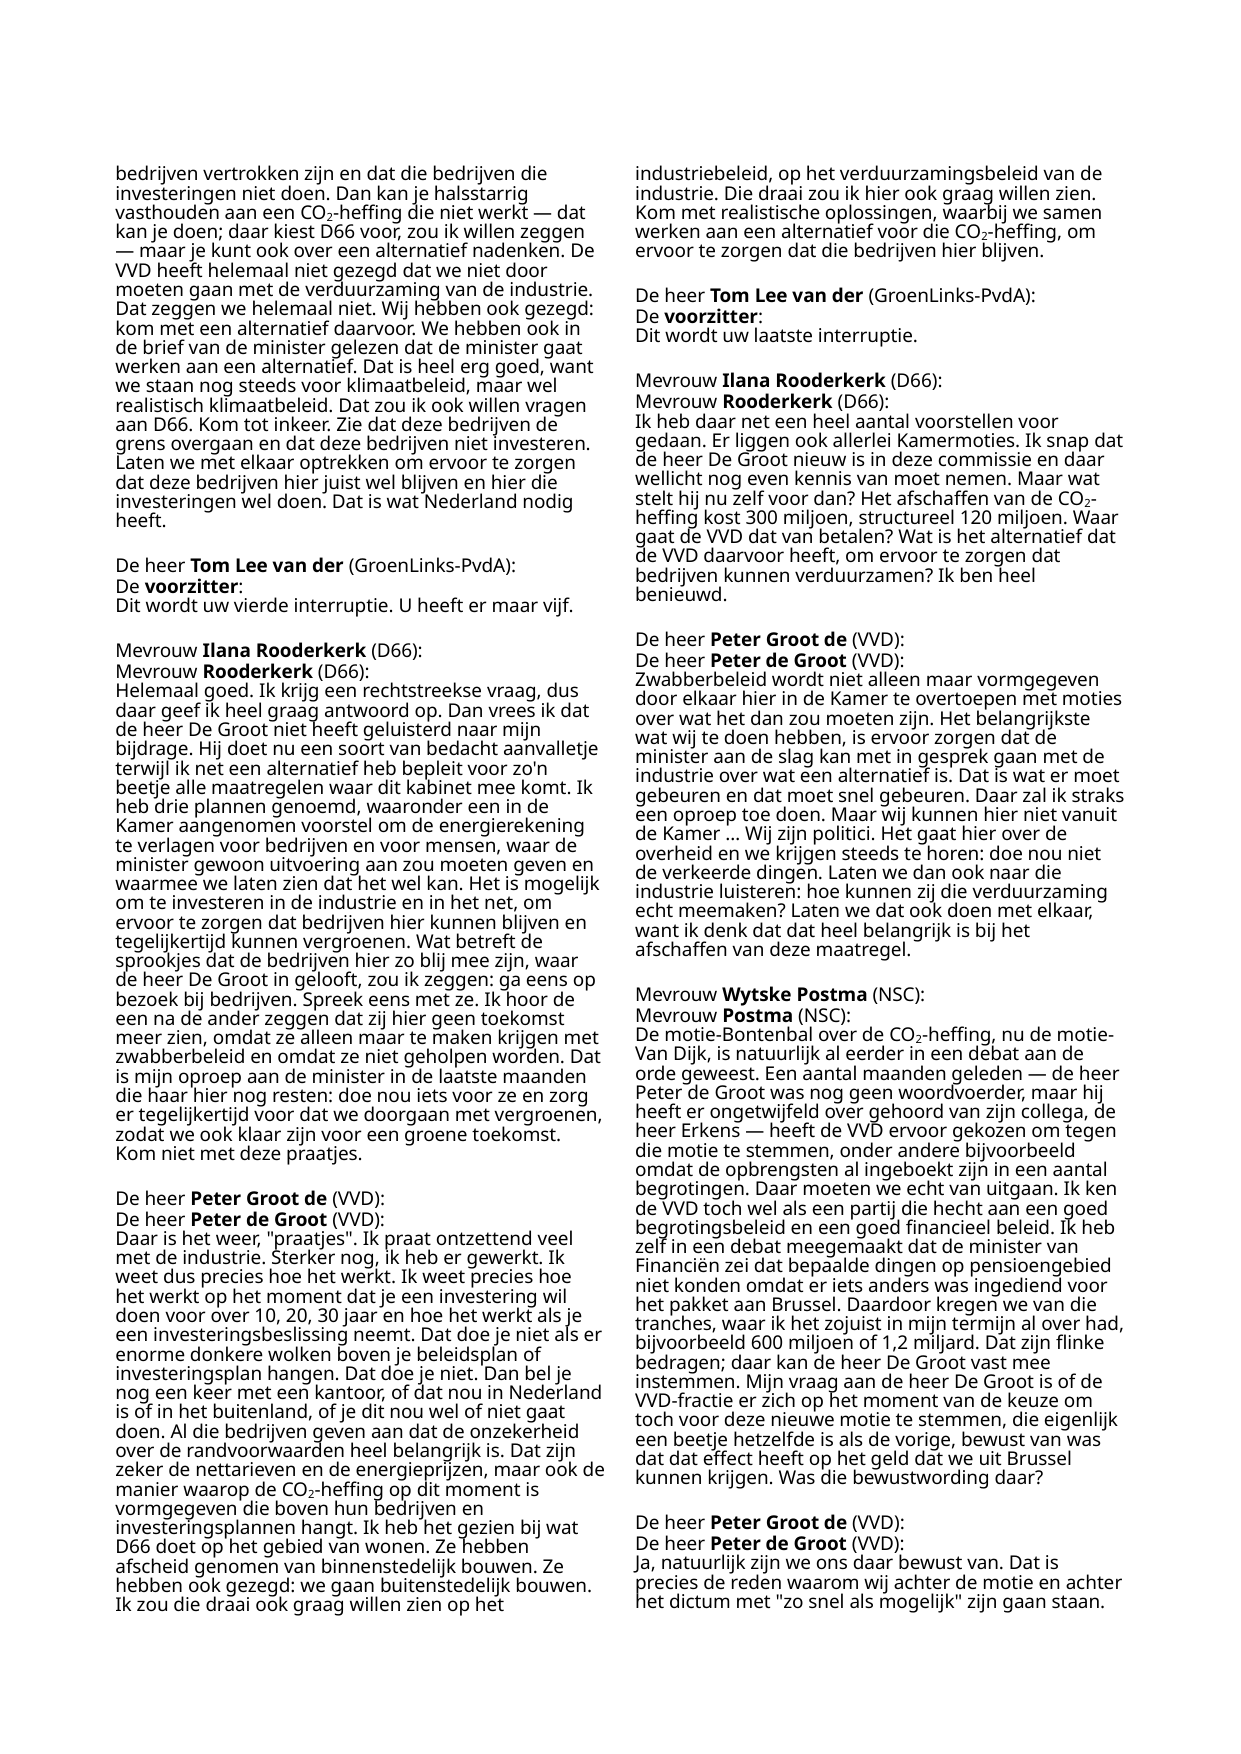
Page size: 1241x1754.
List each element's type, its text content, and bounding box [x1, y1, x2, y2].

text De heer Peter Groot de (VVD): [635, 626, 1125, 652]
text bedrijven vertrokken zijn en dat die bedrijven die investeringen niet doen. Dan kan je halsstarrig vasthouden aan een CO2-heffing die niet werkt — dat kan je doen; daar kiest D66 voor, zou ik willen zeggen — maar je kunt ook over een alternatief nadenken. De VVD heeft helemaal niet gezegd dat we niet door moeten gaan met de verduurzaming van de industrie. Dat zeggen we helemaal niet. Wij hebben ook gezegd: kom met een alternatief daarvoor. We hebben ook in de brief van de minister gelezen dat de minister gaat werken aan een alternatief. Dat is heel erg goed, want we staan nog steeds voor klimaatbeleid, maar wel realistisch klimaatbeleid. Dat zou ik ook willen vragen aan D66. Kom tot inkeer. Zie dat deze bedrijven de grens overgaan en dat deze bedrijven niet investeren. Laten we met elkaar optrekken om ervoor te zorgen dat deze bedrijven hier juist wel blijven en hier die investeringen wel doen. Dat is wat Nederland nodig heeft. [115, 165, 605, 531]
text De heer Peter de Groot (VVD): [635, 652, 1125, 671]
text Daar is het weer, "praatjes". Ik praat ontzettend veel met de industrie. Sterker nog, ik heb er gewerkt. Ik weet dus precies hoe het werkt. Ik weet precies hoe het werkt op het moment dat je een investering wil doen voor over 10, 20, 30 jaar en hoe het werkt als je een investeringsbeslissing neemt. Dat doe je niet als er enorme donkere wolken boven je beleidsplan of investeringsplan hangen. Dat doe je niet. Dan bel je nog een keer met een kantoor, of dat nou in Nederland is of in het buitenland, of je dit nou wel of niet gaat doen. Al die bedrijven geven aan dat de onzekerheid over de randvoorwaarden heel belangrijk is. Dat zijn zeker de nettarieven en de energieprijzen, maar ook de manier waarop de CO2-heffing op dit moment is vormgegeven die boven hun bedrijven en investeringsplannen hangt. Ik heb het gezien bij wat D66 doet op het gebied van wonen. Ze hebben afscheid genomen van binnenstedelijk bouwen. Ze hebben ook gezegd: we gaan buitenstedelijk bouwen. Ik zou die draai ook graag willen zien op het [115, 1230, 605, 1615]
text De heer Tom Lee van der (GroenLinks-PvdA): [635, 282, 1125, 308]
text De voorzitter: [115, 578, 605, 597]
text De heer Peter Groot de (VVD): [635, 1509, 1125, 1535]
text De heer Peter de Groot (VVD): [635, 1535, 1125, 1554]
text Mevrouw Rooderkerk (D66): [115, 663, 605, 682]
text Mevrouw Wytske Postma (NSC): [635, 981, 1125, 1007]
text De heer Peter de Groot (VVD): [115, 1211, 605, 1230]
text Dit wordt uw vierde interruptie. U heeft er maar vijf. [115, 597, 605, 617]
text Ja, natuurlijk zijn we ons daar bewust van. Dat is precies de reden waarom wij achter de motie en achter het dictum met "zo snel als mogelijk" zijn gaan staan. [635, 1554, 1125, 1612]
text Mevrouw Ilana Rooderkerk (D66): [115, 637, 605, 663]
text De heer Peter Groot de (VVD): [115, 1185, 605, 1211]
text Ik heb daar net een heel aantal voorstellen voor gedaan. Er liggen ook allerlei Kamermoties. Ik snap dat de heer De Groot nieuw is in deze commissie en daar wellicht nog even kennis van moet nemen. Maar wat stelt hij nu zelf voor dan? Het afschaffen van de CO2-heffing kost 300 miljoen, structureel 120 miljoen. Waar gaat de VVD dat van betalen? Wat is het alternatief dat de VVD daarvoor heeft, om ervoor te zorgen dat bedrijven kunnen verduurzamen? Ik ben heel benieuwd. [635, 413, 1125, 605]
text Mevrouw Rooderkerk (D66): [635, 393, 1125, 413]
text Dit wordt uw laatste interruptie. [635, 327, 1125, 347]
text Helemaal goed. Ik krijg een rechtstreekse vraag, dus daar geef ik heel graag antwoord op. Dan vrees ik dat de heer De Groot niet heeft geluisterd naar mijn bijdrage. Hij doet nu een soort van bedacht aanvalletje terwijl ik net een alternatief heb bepleit voor zo'n beetje alle maatregelen waar dit kabinet mee komt. Ik heb drie plannen genoemd, waaronder een in de Kamer aangenomen voorstel om de energierekening te verlagen voor bedrijven en voor mensen, waar de minister gewoon uitvoering aan zou moeten geven en waarmee we laten zien dat het wel kan. Het is mogelijk om te investeren in de industrie en in het net, om ervoor te zorgen dat bedrijven hier kunnen blijven en tegelijkertijd kunnen vergroenen. Wat betreft de sprookjes dat de bedrijven hier zo blij mee zijn, waar de heer De Groot in gelooft, zou ik zeggen: ga eens op bezoek bij bedrijven. Spreek eens met ze. Ik hoor de een na de ander zeggen dat zij hier geen toekomst meer zien, omdat ze alleen maar te maken krijgen met zwabberbeleid en omdat ze niet geholpen worden. Dat is mijn oproep aan de minister in de laatste maanden die haar hier nog resten: doe nou iets voor ze en zorg er tegelijkertijd voor dat we doorgaan met vergroenen, zodat we ook klaar zijn voor een groene toekomst. Kom niet met deze praatjes. [115, 682, 605, 1164]
text Mevrouw Postma (NSC): [635, 1007, 1125, 1026]
text Mevrouw Ilana Rooderkerk (D66): [635, 368, 1125, 393]
text De motie-Bontenbal over de CO2-heffing, nu de motie-Van Dijk, is natuurlijk al eerder in een debat aan de orde geweest. Een aantal maanden geleden — de heer Peter de Groot was nog geen woordvoerder, maar hij heeft er ongetwijfeld over gehoord van zijn collega, de heer Erkens — heeft de VVD ervoor gekozen om tegen die motie te stemmen, onder andere bijvoorbeeld omdat de opbrengsten al ingeboekt zijn in een aantal begrotingen. Daar moeten we echt van uitgaan. Ik ken de VVD toch wel als een partij die hecht aan een goed begrotingsbeleid en een goed financieel beleid. Ik heb zelf in een debat meegemaakt dat de minister van Financiën zei dat bepaalde dingen op pensioengebied niet konden omdat er iets anders was ingediend voor het pakket aan Brussel. Daardoor kregen we van die tranches, waar ik het zojuist in mijn termijn al over had, bijvoorbeeld 600 miljoen of 1,2 miljard. Dat zijn flinke bedragen; daar kan de heer De Groot vast mee instemmen. Mijn vraag aan de heer De Groot is of de VVD-fractie er zich op het moment van de keuze om toch voor deze nieuwe motie te stemmen, die eigenlijk een beetje hetzelfde is als de vorige, bewust van was dat dat effect heeft op het geld dat we uit Brussel kunnen krijgen. Was die bewustwording daar? [635, 1026, 1125, 1488]
text industriebeleid, op het verduurzamingsbeleid van de industrie. Die draai zou ik hier ook graag willen zien. Kom met realistische oplossingen, waarbij we samen werken aan een alternatief voor die CO2-heffing, om ervoor te zorgen dat die bedrijven hier blijven. [635, 165, 1125, 262]
text De heer Tom Lee van der (GroenLinks-PvdA): [115, 552, 605, 578]
text Zwabberbeleid wordt niet alleen maar vormgegeven door elkaar hier in de Kamer te overtoepen met moties over wat het dan zou moeten zijn. Het belangrijkste wat wij te doen hebben, is ervoor zorgen dat de minister aan de slag kan met in gesprek gaan met de industrie over wat een alternatief is. Dat is wat er moet gebeuren en dat moet snel gebeuren. Daar zal ik straks een oproep toe doen. Maar wij kunnen hier niet vanuit de Kamer … Wij zijn politici. Het gaat hier over de overheid en we krijgen steeds te horen: doe nou niet de verkeerde dingen. Laten we dan ook naar die industrie luisteren: hoe kunnen zij die verduurzaming echt meemaken? Laten we dat ook doen met elkaar, want ik denk dat dat heel belangrijk is bij het afschaffen van deze maatregel. [635, 671, 1125, 960]
text De voorzitter: [635, 308, 1125, 327]
